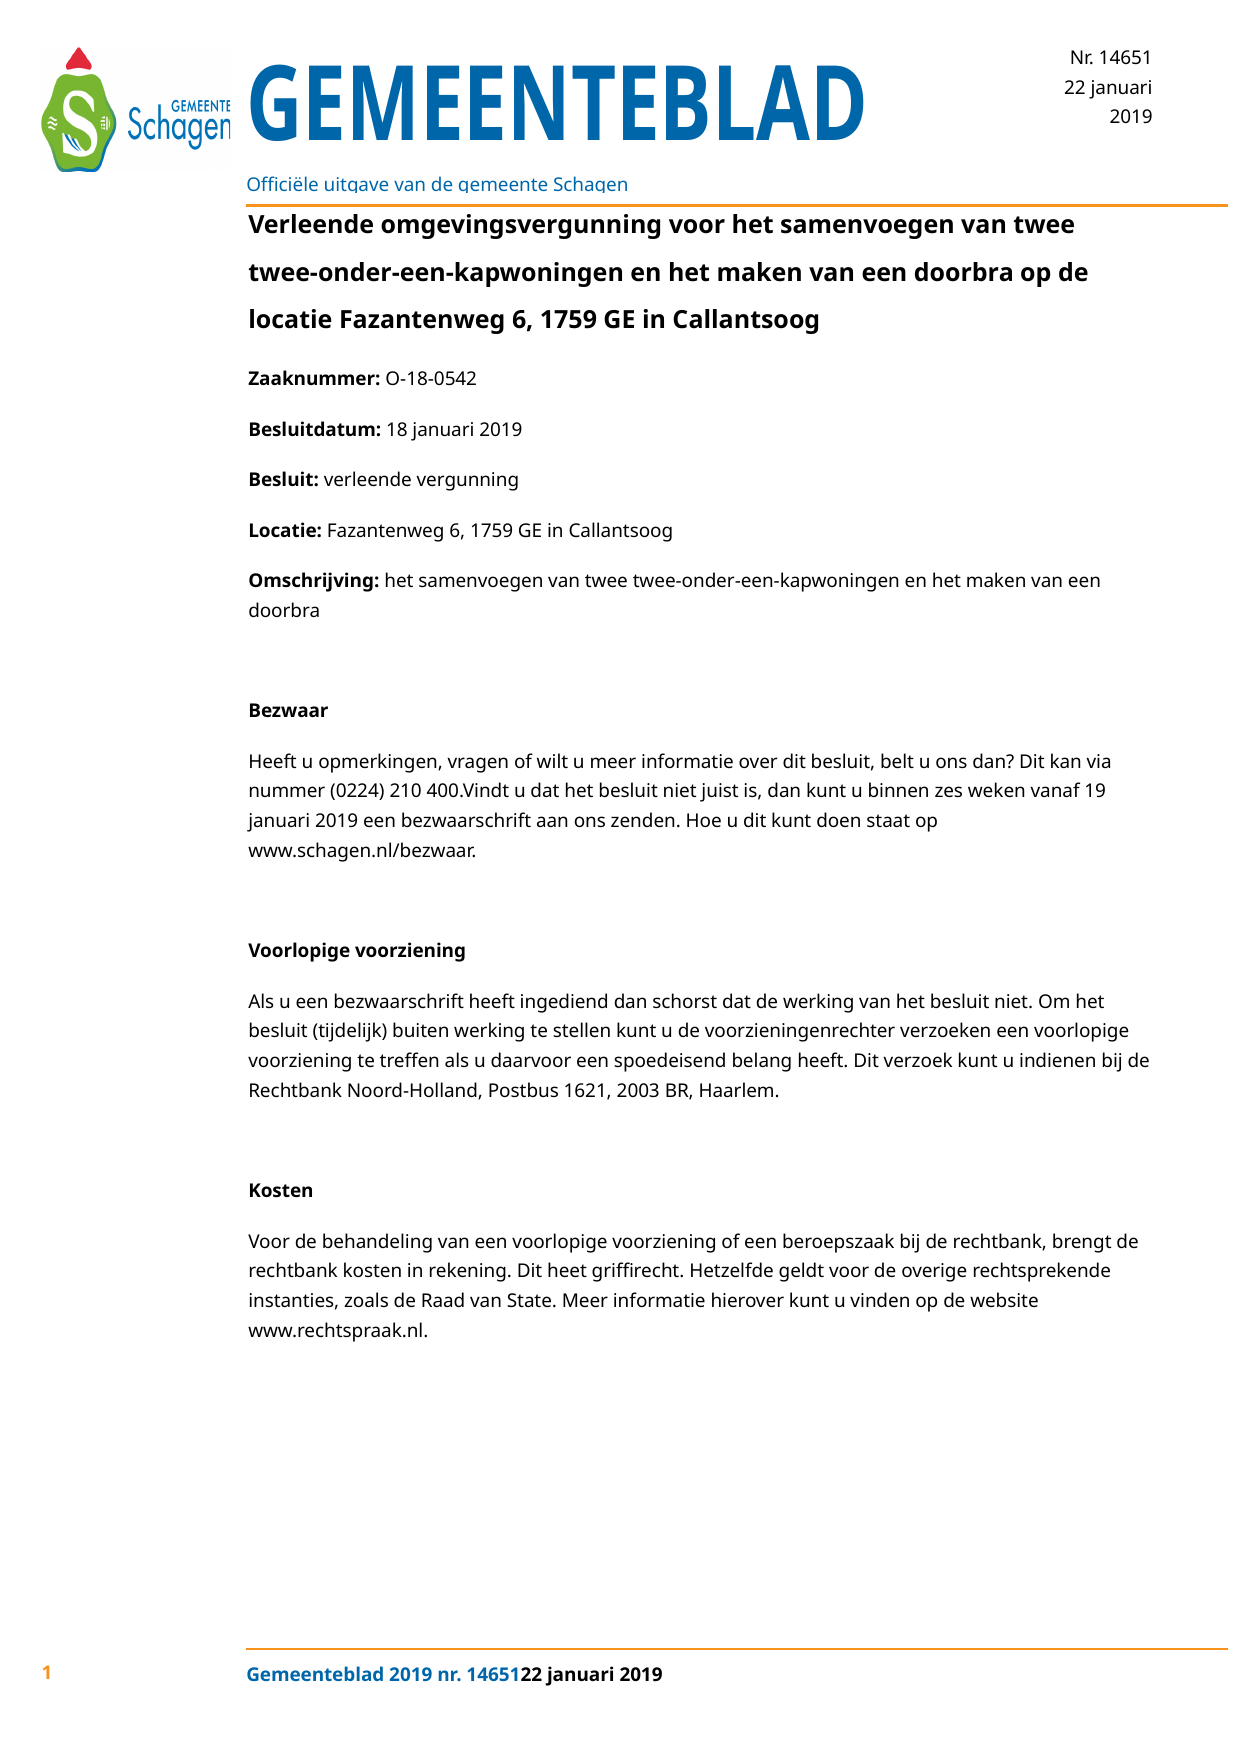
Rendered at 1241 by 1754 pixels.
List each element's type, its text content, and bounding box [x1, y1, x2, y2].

picture [41, 47, 231, 172]
text Heeft u opmerkingen, vragen of wilt u meer informatie over dit besluit, belt u ons dan? Dit kan via nummer (0224) 210 400.Vindt u dat het besluit niet juist is, dan kunt u binnen zes weken vanaf 19 januari 2019 een bezwaarschrift aan ons zenden. Hoe u dit kunt doen staat op www.schagen.nl/bezwaar. [248, 748, 1152, 862]
text Besluitdatum: 18 januari 2019 [248, 416, 1152, 442]
text Voor de behandeling van een voorlopige voorziening of een beroepszaak bij de rechtbank, brengt de rechtbank kosten in rekening. Dit heet griffirecht. Hetzelfde geldt voor de overige rechtsprekende instanties, zoals de Raad van State. Meer informatie hierover kunt u vinden op de website www.rechtspraak.nl. [248, 1228, 1152, 1342]
text Bezwaar [248, 698, 1152, 723]
text Kosten [248, 1178, 1152, 1203]
text Zaaknummer: O-18-0542 [248, 366, 1152, 391]
text Locatie: Fazantenweg 6, 1759 GE in Callantsoog [248, 517, 1152, 542]
text Omschrijving: het samenvoegen van twee twee-onder-een-kapwoningen en het maken van een doorbra [248, 567, 1152, 622]
text Als u een bezwaarschrift heeft ingediend dan schorst dat de werking van het besluit niet. Om het besluit (tijdelijk) buiten werking te stellen kunt u de voorzieningenrechter verzoeken een voorlopige voorziening te treffen als u daarvoor een spoedeisend belang heeft. Dit verzoek kunt u indienen bij de Rechtbank Noord-Holland, Postbus 1621, 2003 BR, Haarlem. [248, 988, 1152, 1102]
text Voorlopige voorziening [248, 938, 1152, 963]
text Besluit: verleende vergunning [248, 466, 1152, 492]
text Verleende omgevingsvergunning voor het samenvoegen van twee twee-onder-een-kapwoningen en het maken van een doorbra op de locatie Fazantenweg 6, 1759 GE in Callantsoog [248, 207, 1152, 336]
